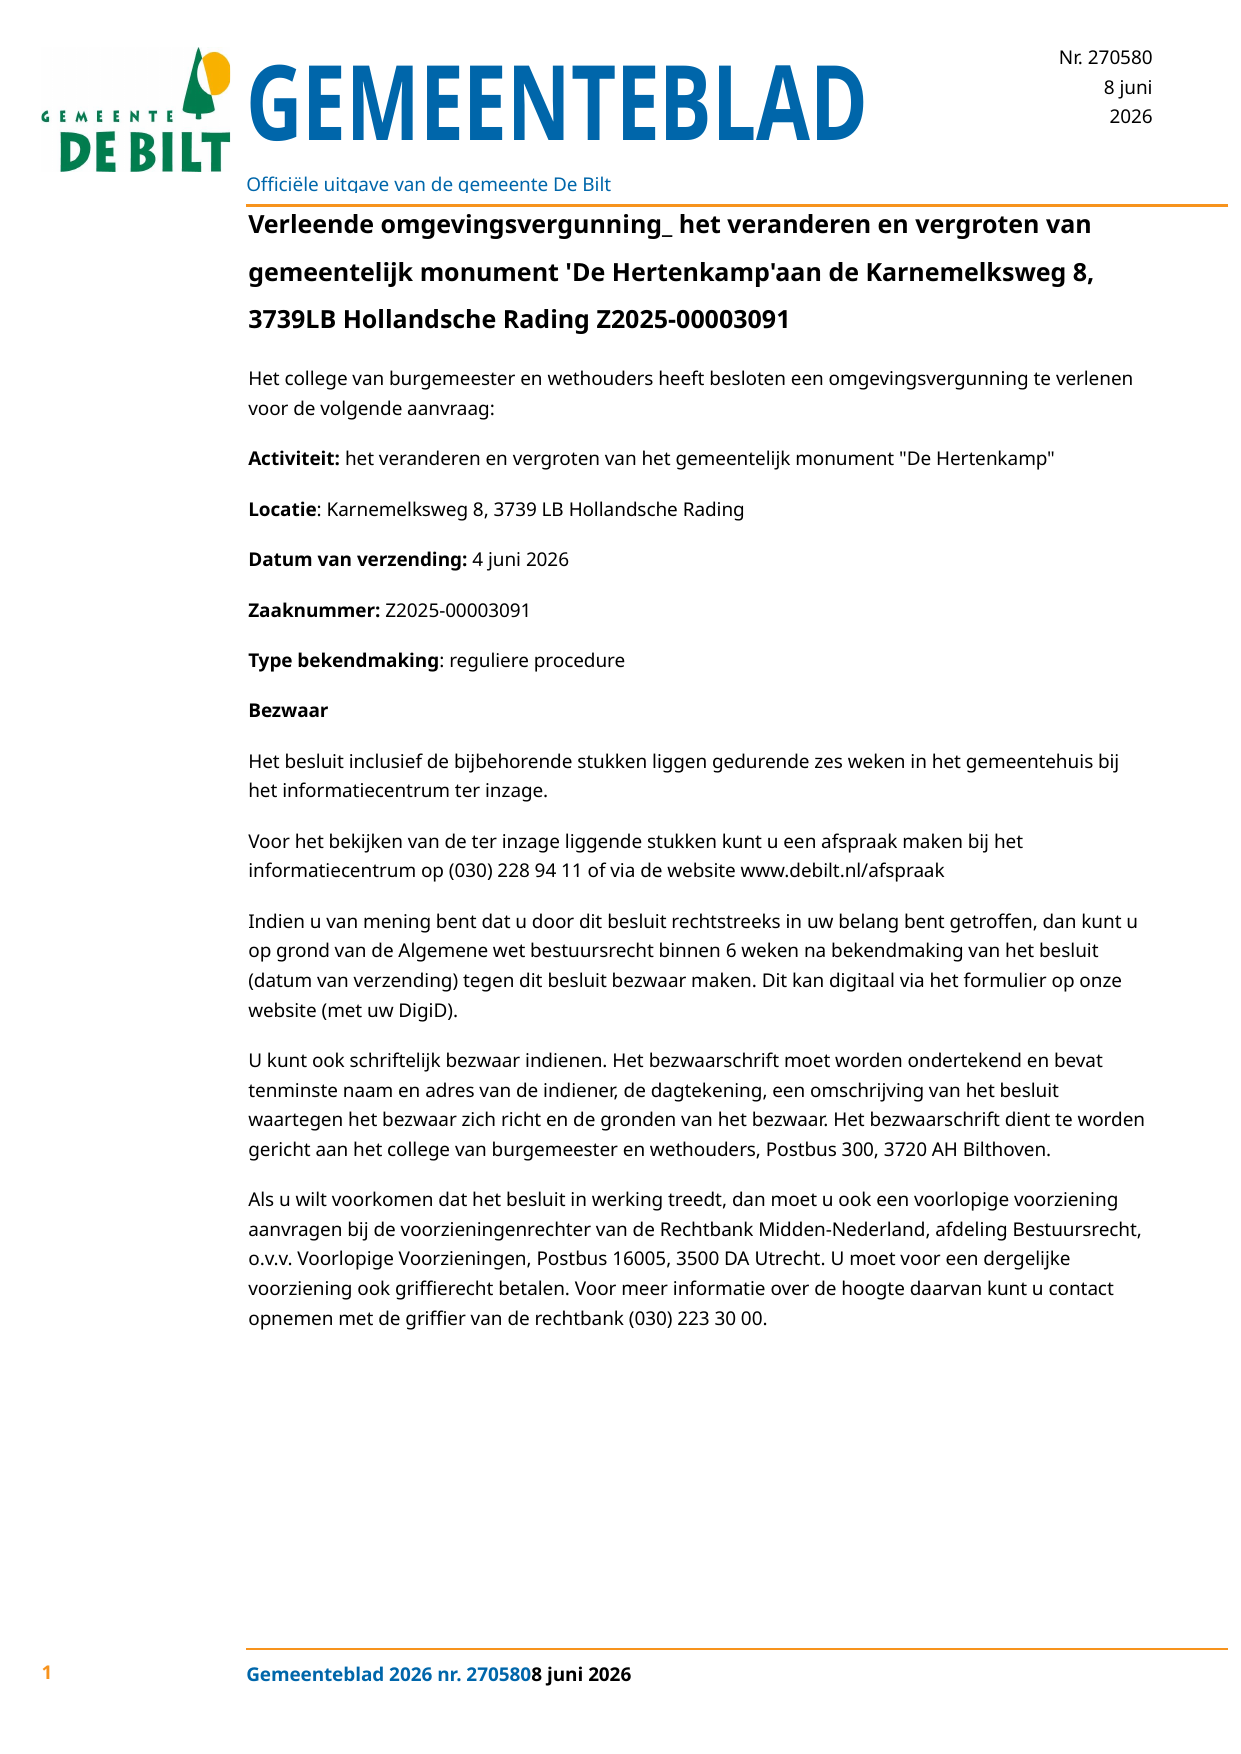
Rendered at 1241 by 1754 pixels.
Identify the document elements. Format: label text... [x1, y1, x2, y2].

picture [41, 47, 231, 172]
text Het college van burgemeester en wethouders heeft besloten een omgevingsvergunning te verlenen voor de volgende aanvraag: [248, 366, 1152, 421]
text Bezwaar [248, 698, 1152, 723]
text Datum van verzending: 4 juni 2026 [248, 546, 1152, 572]
text Als u wilt voorkomen dat het besluit in werking treedt, dan moet u ook een voorlopige voorziening aanvragen bij de voorzieningenrechter van de Rechtbank Midden-Nederland, afdeling Bestuursrecht, o.v.v. Voorlopige Voorzieningen, Postbus 16005, 3500 DA Utrecht. U moet voor een dergelijke voorziening ook griffierecht betalen. Voor meer informatie over de hoogte daarvan kunt u contact opnemen met de griffier van de rechtbank (030) 223 30 00. [248, 1186, 1152, 1330]
text Locatie: Karnemelksweg 8, 3739 LB Hollandsche Rading [248, 496, 1152, 522]
text Verleende omgevingsvergunning_ het veranderen en vergroten van gemeentelijk monument 'De Hertenkamp'aan de Karnemelksweg 8, 3739LB Hollandsche Rading Z2025-00003091 [248, 207, 1152, 336]
text Het besluit inclusief de bijbehorende stukken liggen gedurende zes weken in het gemeentehuis bij het informatiecentrum ter inzage. [248, 748, 1152, 803]
text U kunt ook schriftelijk bezwaar indienen. Het bezwaarschrift moet worden ondertekend en bevat tenminste naam en adres van de indiener, de dagtekening, een omschrijving van het besluit waartegen het bezwaar zich richt en de gronden van het bezwaar. Het bezwaarschrift dient te worden gericht aan het college van burgemeester en wethouders, Postbus 300, 3720 AH Bilthoven. [248, 1047, 1152, 1162]
text Zaaknummer: Z2025-00003091 [248, 597, 1152, 622]
text Activiteit: het veranderen en vergroten van het gemeentelijk monument "De Hertenkamp" [248, 446, 1152, 471]
text Indien u van mening bent dat u door dit besluit rechtstreeks in uw belang bent getroffen, dan kunt u op grond van de Algemene wet bestuursrecht binnen 6 weken na bekendmaking van het besluit (datum van verzending) tegen dit besluit bezwaar maken. Dit kan digitaal via het formulier op onze website (met uw DigiD). [248, 908, 1152, 1022]
text Type bekendmaking: reguliere procedure [248, 647, 1152, 673]
text Voor het bekijken van de ter inzage liggende stukken kunt u een afspraak maken bij het informatiecentrum op (030) 228 94 11 of via de website www.debilt.nl/afspraak [248, 828, 1152, 883]
